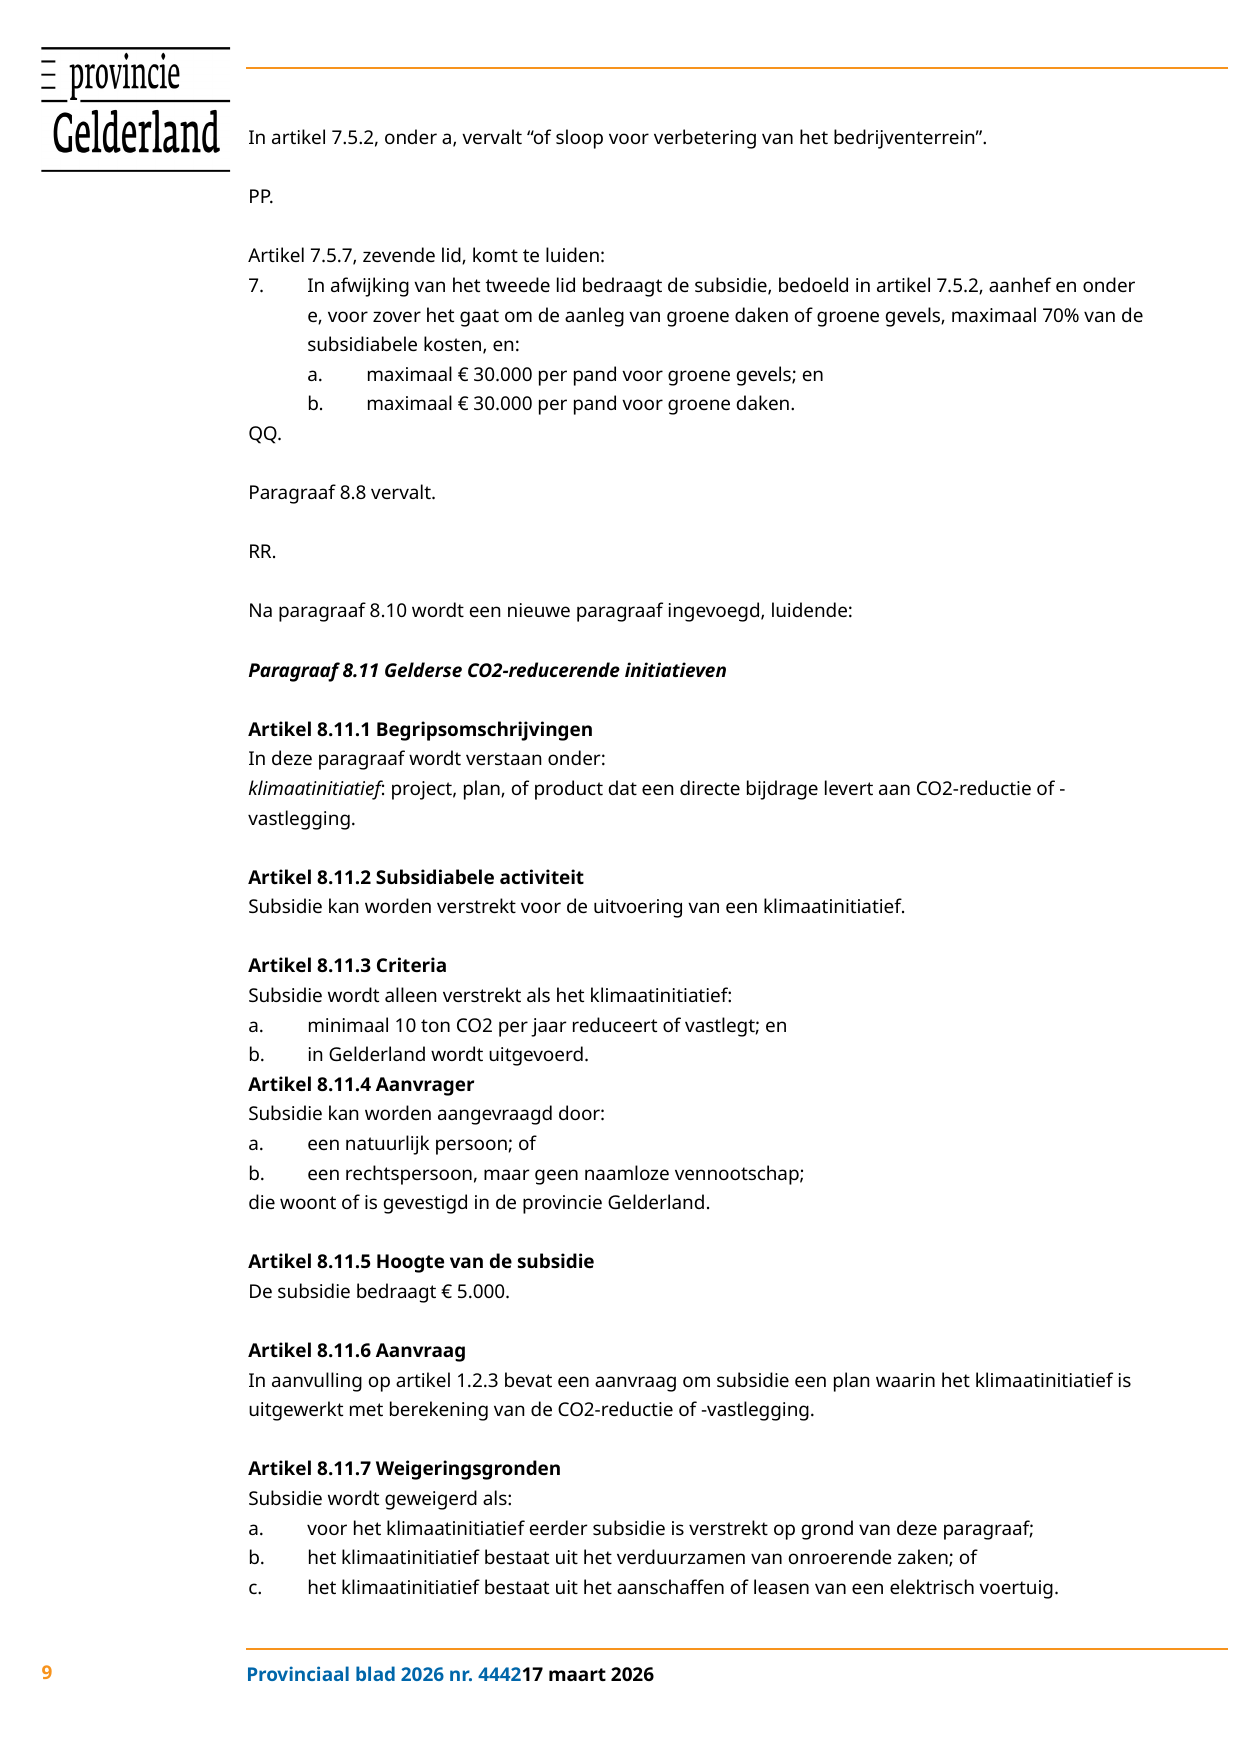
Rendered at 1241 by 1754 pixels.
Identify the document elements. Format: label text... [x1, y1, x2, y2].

text die woont of is gevestigd in de provincie Gelderland. [248, 1189, 1152, 1215]
list een rechtspersoon, maar geen naamloze vennootschap; [248, 1160, 1152, 1186]
list het klimaatinitiatief bestaat uit het verduurzamen van onroerende zaken; of [248, 1544, 1152, 1570]
text QQ. [248, 420, 1152, 446]
text In aanvulling op artikel 1.2.3 bevat een aanvraag om subsidie een plan waarin het klimaatinitiatief is uitgewerkt met berekening van de CO2-reductie of -vastlegging. [248, 1367, 1152, 1422]
text Artikel 8.11.6 Aanvraag [248, 1337, 1152, 1363]
text Subsidie kan worden verstrekt voor de uitvoering van een klimaatinitiatief. [248, 893, 1152, 919]
text De subsidie bedraagt € 5.000. [248, 1278, 1152, 1304]
text Artikel 8.11.3 Criteria [248, 953, 1152, 978]
list het klimaatinitiatief bestaat uit het aanschaffen of leasen van een elektrisch voertuig. [248, 1574, 1152, 1600]
text Artikel 8.11.5 Hoogte van de subsidie [248, 1248, 1152, 1274]
text Paragraaf 8.8 vervalt. [248, 479, 1152, 505]
text Artikel 8.11.7 Weigeringsgronden [248, 1456, 1152, 1481]
picture [41, 47, 231, 172]
list maximaal € 30.000 per pand voor groene daken. [307, 391, 1152, 416]
list in Gelderland wordt uitgevoerd. [248, 1041, 1152, 1067]
text Artikel 8.11.1 Begripsomschrijvingen [248, 716, 1152, 742]
text Subsidie kan worden aangevraagd door: [248, 1101, 1152, 1126]
text klimaatinitiatief: project, plan, of product dat een directe bijdrage levert aan CO2-reductie of -vastlegging. [248, 775, 1152, 831]
text Artikel 7.5.7, zevende lid, komt te luiden: [248, 243, 1152, 268]
text Paragraaf 8.11 Gelderse CO2-reducerende initiatieven [248, 657, 1152, 683]
text Artikel 8.11.2 Subsidiabele activiteit [248, 864, 1152, 890]
text Artikel 8.11.4 Aanvrager [248, 1071, 1152, 1097]
text Subsidie wordt alleen verstrekt als het klimaatinitiatief: [248, 982, 1152, 1008]
list maximaal € 30.000 per pand voor groene gevels; en [307, 361, 1152, 387]
text RR. [248, 538, 1152, 564]
list minimaal 10 ton CO2 per jaar reduceert of vastlegt; en [248, 1012, 1152, 1038]
list voor het klimaatinitiatief eerder subsidie is verstrekt op grond van deze paragraaf; [248, 1515, 1152, 1541]
text Subsidie wordt geweigerd als: [248, 1485, 1152, 1511]
list een natuurlijk persoon; of [248, 1130, 1152, 1156]
text In artikel 7.5.2, onder a, vervalt “of sloop voor verbetering van het bedrijventerrein”. [248, 124, 1152, 150]
list In afwijking van het tweede lid bedraagt de subsidie, bedoeld in artikel 7.5.2, aanhef en onder e, voor zover het gaat om de aanleg van groene daken of groene gevels, maximaal 70% van de subsidiabele kosten, en: [248, 272, 1152, 357]
text Na paragraaf 8.10 wordt een nieuwe paragraaf ingevoegd, luidende: [248, 598, 1152, 623]
text In deze paragraaf wordt verstaan onder: [248, 746, 1152, 771]
text PP. [248, 183, 1152, 209]
